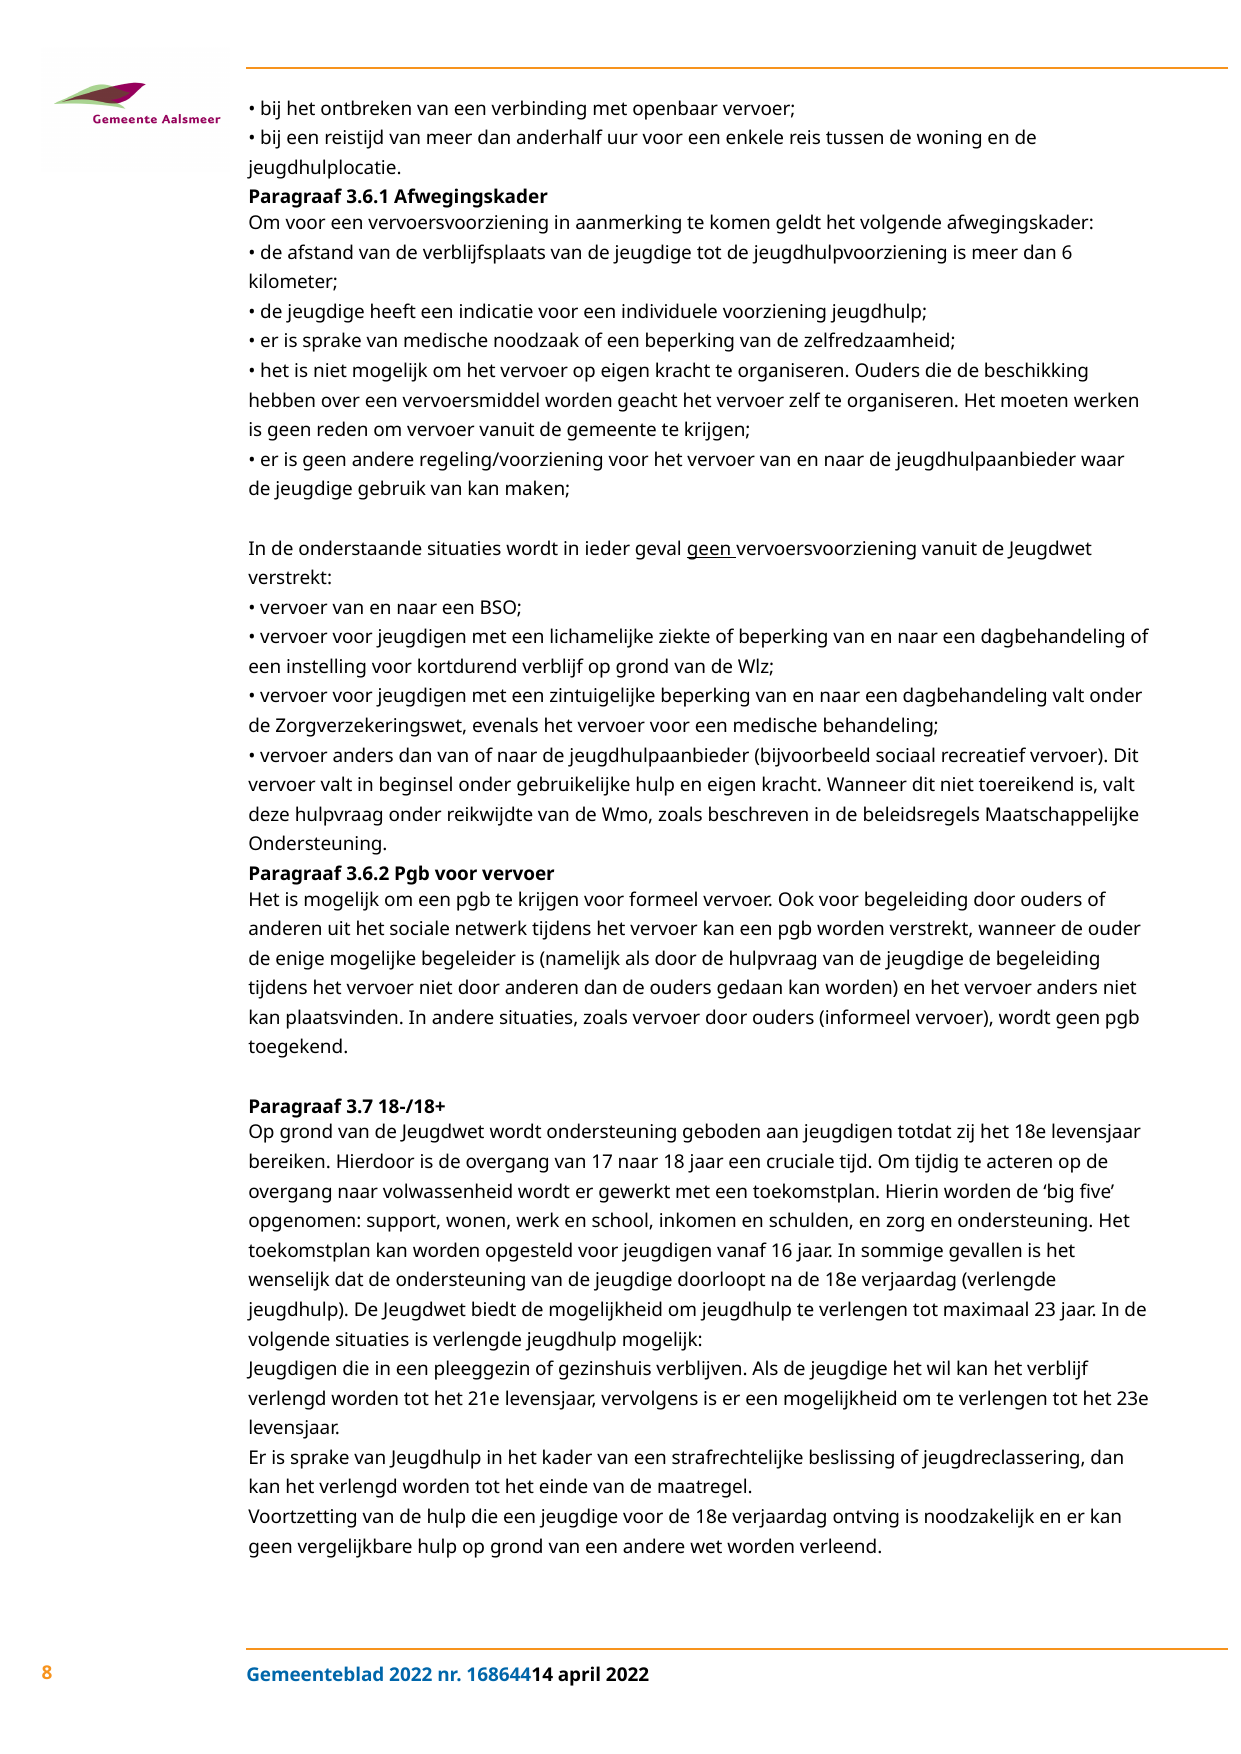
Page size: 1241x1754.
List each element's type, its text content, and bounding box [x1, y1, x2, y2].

picture [41, 47, 231, 172]
text In de onderstaande situaties wordt in ieder geval geen vervoersvoorziening vanuit de Jeugdwet verstrekt: [248, 535, 1152, 590]
text • het is niet mogelijk om het vervoer op eigen kracht te organiseren. Ouders die de beschikking hebben over een vervoersmiddel worden geacht het vervoer zelf te organiseren. Het moeten werken is geen reden om vervoer vanuit de gemeente te krijgen; [248, 357, 1152, 442]
text • er is sprake van medische noodzaak of een beperking van de zelfredzaamheid; [248, 328, 1152, 353]
text Paragraaf 3.6.2 Pgb voor vervoer [248, 860, 1152, 886]
text Jeugdigen die in een pleeggezin of gezinshuis verblijven. Als de jeugdige het wil kan het verblijf verlengd worden tot het 21e levensjaar, vervolgens is er een mogelijkheid om te verlengen tot het 23e levensjaar. [248, 1355, 1152, 1440]
text • vervoer van en naar een BSO; [248, 594, 1152, 619]
text • vervoer voor jeugdigen met een lichamelijke ziekte of beperking van en naar een dagbehandeling of een instelling voor kortdurend verblijf op grond van de Wlz; [248, 623, 1152, 679]
text • de afstand van de verblijfsplaats van de jeugdige tot de jeugdhulpvoorziening is meer dan 6 kilometer; [248, 239, 1152, 294]
text Om voor een vervoersvoorziening in aanmerking te komen geldt het volgende afwegingskader: [248, 209, 1152, 235]
text Op grond van de Jeugdwet wordt ondersteuning geboden aan jeugdigen totdat zij het 18e levensjaar bereiken. Hierdoor is de overgang van 17 naar 18 jaar een cruciale tijd. Om tijdig te acteren op de overgang naar volwassenheid wordt er gewerkt met een toekomstplan. Hierin worden de ‘big five’ opgenomen: support, wonen, werk en school, inkomen en schulden, en zorg en ondersteuning. Het toekomstplan kan worden opgesteld voor jeugdigen vanaf 16 jaar. In sommige gevallen is het wenselijk dat de ondersteuning van de jeugdige doorloopt na de 18e verjaardag (verlengde jeugdhulp). De Jeugdwet biedt de mogelijkheid om jeugdhulp te verlengen tot maximaal 23 jaar. In de volgende situaties is verlengde jeugdhulp mogelijk: [248, 1119, 1152, 1351]
text Paragraaf 3.7 18-/18+ [248, 1093, 1152, 1119]
text Het is mogelijk om een pgb te krijgen voor formeel vervoer. Ook voor begeleiding door ouders of anderen uit het sociale netwerk tijdens het vervoer kan een pgb worden verstrekt, wanneer de ouder de enige mogelijke begeleider is (namelijk als door de hulpvraag van de jeugdige de begeleiding tijdens het vervoer niet door anderen dan de ouders gedaan kan worden) en het vervoer anders niet kan plaatsvinden. In andere situaties, zoals vervoer door ouders (informeel vervoer), wordt geen pgb toegekend. [248, 886, 1152, 1059]
text Voortzetting van de hulp die een jeugdige voor de 18e verjaardag ontving is noodzakelijk en er kan geen vergelijkbare hulp op grond van een andere wet worden verleend. [248, 1503, 1152, 1558]
text • bij het ontbreken van een verbinding met openbaar vervoer; [248, 95, 1152, 121]
text • de jeugdige heeft een indicatie voor een individuele voorziening jeugdhulp; [248, 298, 1152, 324]
text • vervoer voor jeugdigen met een zintuigelijke beperking van en naar een dagbehandeling valt onder de Zorgverzekeringswet, evenals het vervoer voor een medische behandeling; [248, 683, 1152, 738]
text Paragraaf 3.6.1 Afwegingskader [248, 183, 1152, 209]
text • er is geen andere regeling/voorziening voor het vervoer van en naar de jeugdhulpaanbieder waar de jeugdige gebruik van kan maken; [248, 446, 1152, 501]
text Er is sprake van Jeugdhulp in het kader van een strafrechtelijke beslissing of jeugdreclassering, dan kan het verlengd worden tot het einde van de maatregel. [248, 1444, 1152, 1499]
text • bij een reistijd van meer dan anderhalf uur voor een enkele reis tussen de woning en de jeugdhulplocatie. [248, 124, 1152, 180]
text • vervoer anders dan van of naar de jeugdhulpaanbieder (bijvoorbeeld sociaal recreatief vervoer). Dit vervoer valt in beginsel onder gebruikelijke hulp en eigen kracht. Wanneer dit niet toereikend is, valt deze hulpvraag onder reikwijdte van de Wmo, zoals beschreven in de beleidsregels Maatschappelijke Ondersteuning. [248, 742, 1152, 856]
